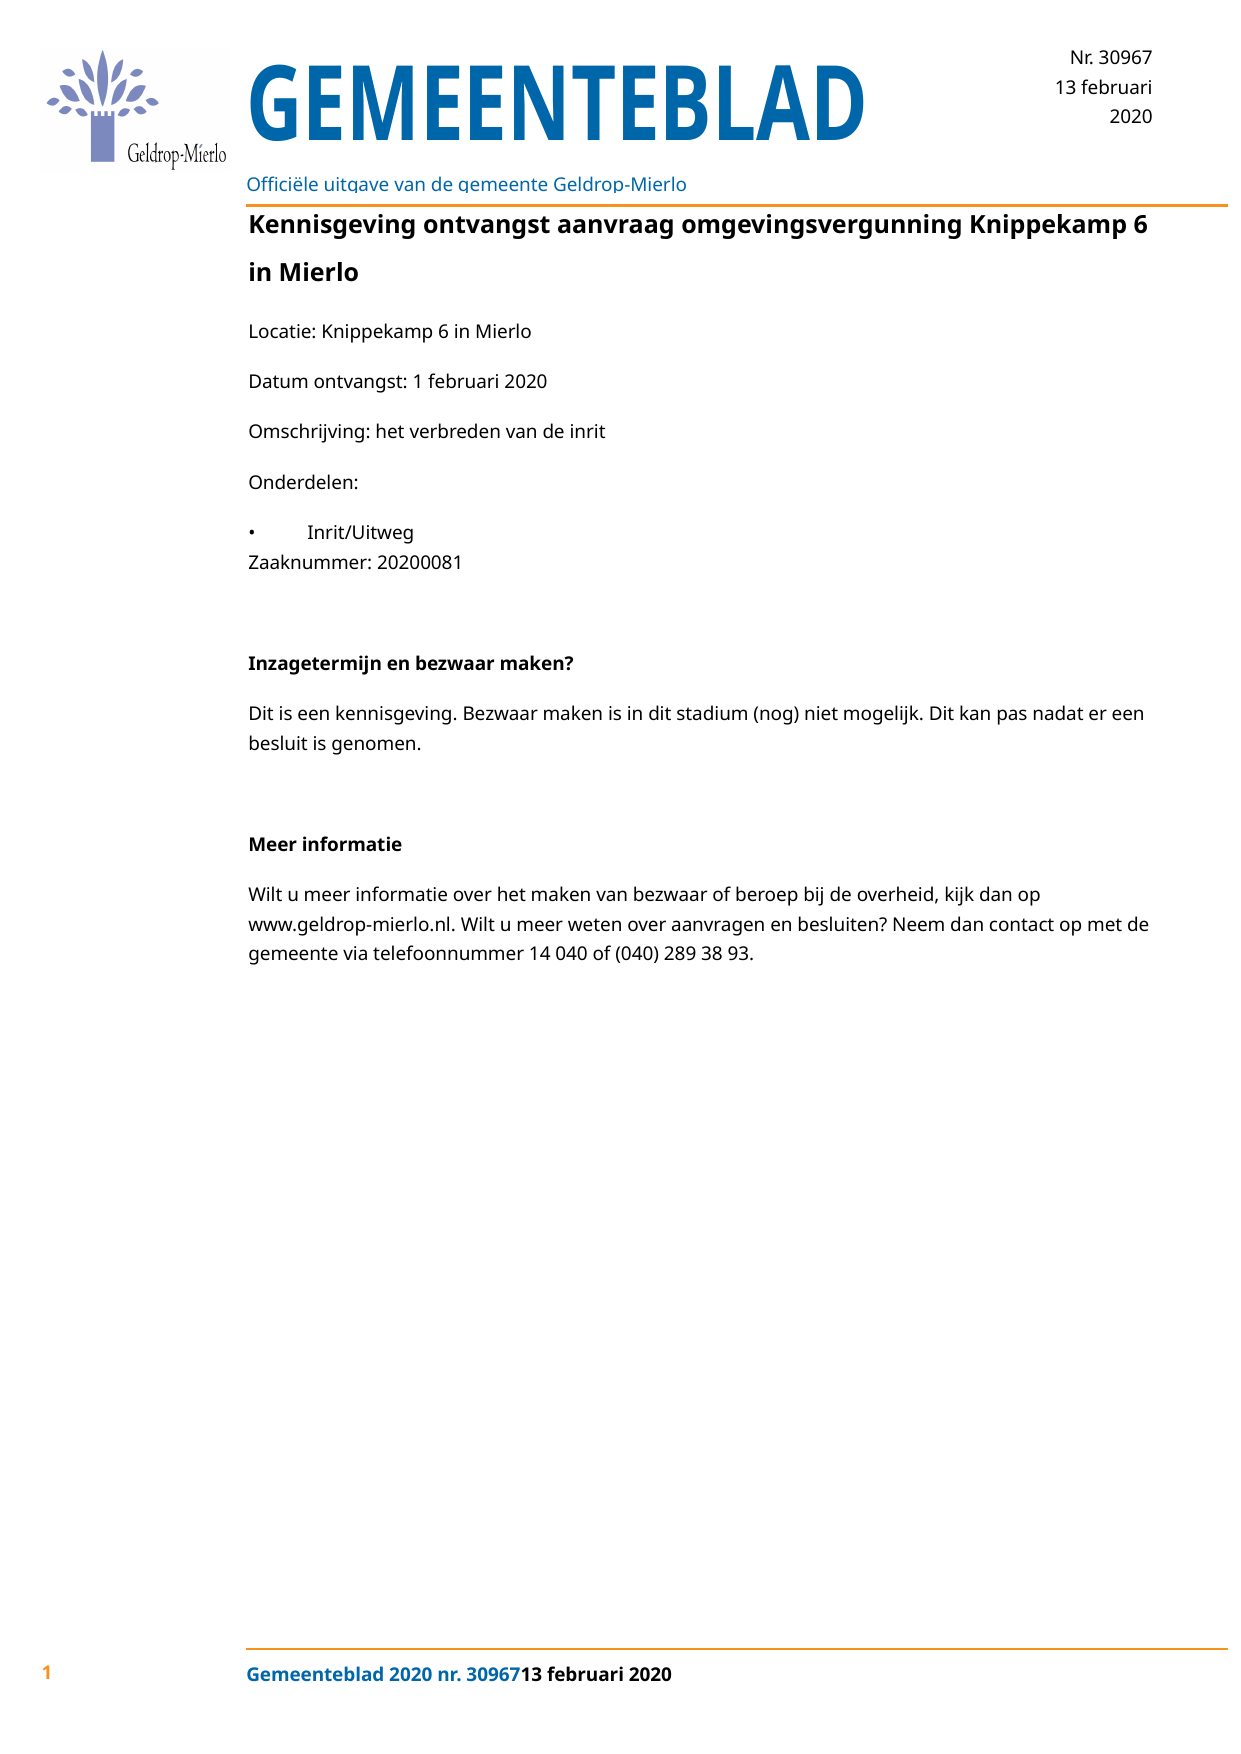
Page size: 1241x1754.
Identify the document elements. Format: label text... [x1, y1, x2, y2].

text Inzagetermijn en bezwaar maken? [248, 650, 1152, 676]
text Onderdelen: [248, 469, 1152, 495]
text Wilt u meer informatie over het maken van bezwaar of beroep bij de overheid, kijk dan op www.geldrop-mierlo.nl. Wilt u meer weten over aanvragen en besluiten? Neem dan contact op met de gemeente via telefoonnummer 14 040 of (040) 289 38 93. [248, 881, 1152, 966]
list Inrit/Uitweg [248, 519, 1152, 545]
text Dit is een kennisgeving. Bezwaar maken is in dit stadium (nog) niet mogelijk. Dit kan pas nadat er een besluit is genomen. [248, 700, 1152, 756]
text Zaaknummer: 20200081 [248, 549, 1152, 575]
text Kennisgeving ontvangst aanvraag omgevingsvergunning Knippekamp 6 in Mierlo [248, 207, 1152, 288]
text Meer informatie [248, 831, 1152, 857]
picture [41, 47, 231, 172]
text Datum ontvangst: 1 februari 2020 [248, 368, 1152, 394]
text Locatie: Knippekamp 6 in Mierlo [248, 318, 1152, 344]
text Omschrijving: het verbreden van de inrit [248, 419, 1152, 444]
